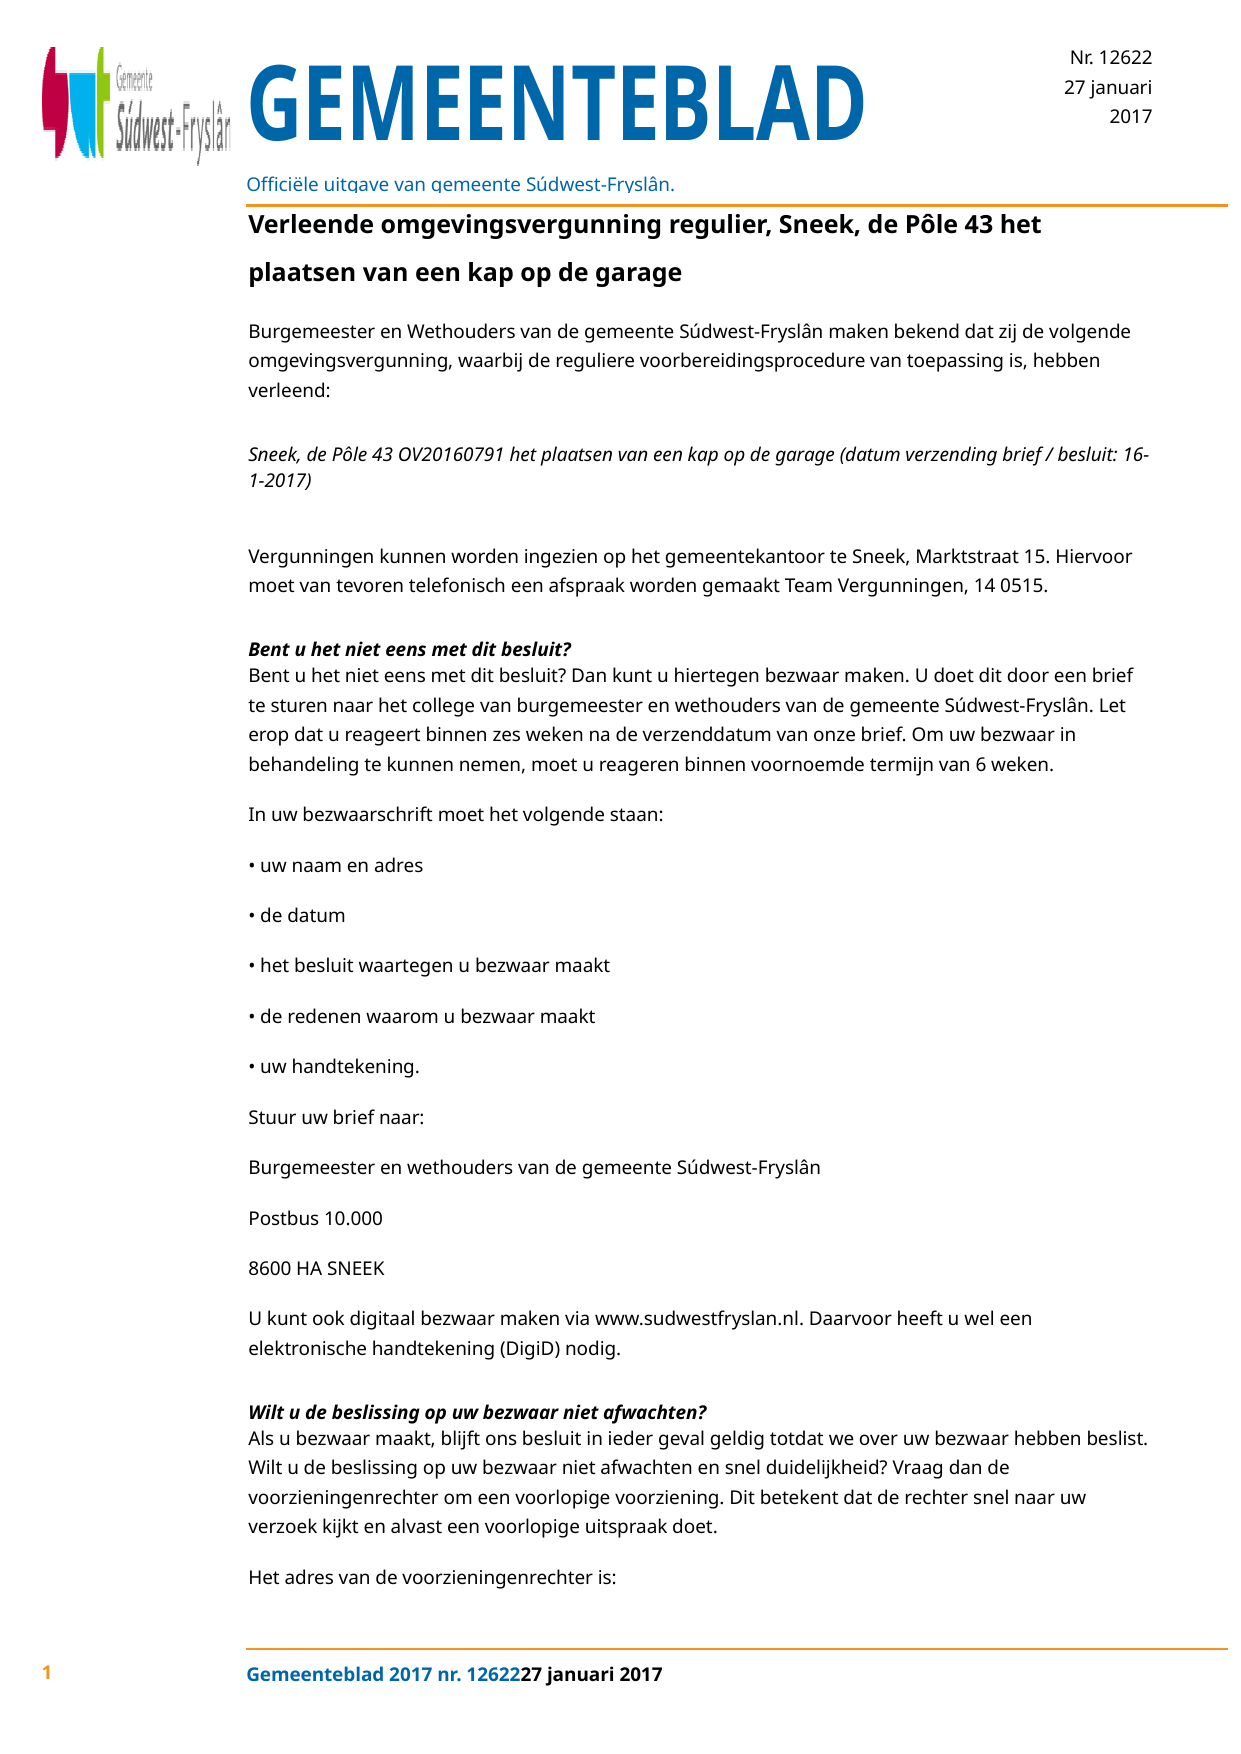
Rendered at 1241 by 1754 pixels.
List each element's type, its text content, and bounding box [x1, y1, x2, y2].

text U kunt ook digitaal bezwaar maken via www.sudwestfryslan.nl. Daarvoor heeft u wel een elektronische handtekening (DigiD) nodig. [248, 1306, 1152, 1361]
text Burgemeester en Wethouders van de gemeente Súdwest-Fryslân maken bekend dat zij de volgende omgevingsvergunning, waarbij de reguliere voorbereidingsprocedure van toepassing is, hebben verleend: [248, 318, 1152, 403]
text Vergunningen kunnen worden ingezien op het gemeentekantoor te Sneek, Marktstraat 15. Hiervoor moet van tevoren telefonisch een afspraak worden gemaakt Team Vergunningen, 14 0515. [248, 543, 1152, 598]
text • de redenen waarom u bezwaar maakt [248, 1003, 1152, 1029]
text Stuur uw brief naar: [248, 1104, 1152, 1129]
text • uw handtekening. [248, 1053, 1152, 1079]
text Sneek, de Pôle 43 OV20160791 het plaatsen van een kap op de garage (datum verzending brief / besluit: 16-1-2017) [248, 441, 1152, 492]
text • uw naam en adres [248, 852, 1152, 877]
text Verleende omgevingsvergunning regulier, Sneek, de Pôle 43 het plaatsen van een kap op de garage [248, 207, 1152, 288]
text • het besluit waartegen u bezwaar maakt [248, 953, 1152, 978]
text Postbus 10.000 [248, 1205, 1152, 1230]
text Wilt u de beslissing op uw bezwaar niet afwachten? [248, 1399, 1152, 1425]
text Bent u het niet eens met dit besluit? Dan kunt u hiertegen bezwaar maken. U doet dit door een brief te sturen naar het college van burgemeester en wethouders van de gemeente Súdwest-Fryslân. Let erop dat u reageert binnen zes weken na de verzenddatum van onze brief. Om uw bezwaar in behandeling te kunnen nemen, moet u reageren binnen voornoemde termijn van 6 weken. [248, 662, 1152, 777]
text Het adres van de voorzieningenrechter is: [248, 1564, 1152, 1590]
text 8600 HA SNEEK [248, 1255, 1152, 1281]
text Als u bezwaar maakt, blijft ons besluit in ieder geval geldig totdat we over uw bezwaar hebben beslist. Wilt u de beslissing op uw bezwaar niet afwachten en snel duidelijkheid? Vraag dan de voorzieningenrechter om een voorlopige voorziening. Dit betekent dat de rechter snel naar uw verzoek kijkt en alvast een voorlopige uitspraak doet. [248, 1425, 1152, 1539]
text Burgemeester en wethouders van de gemeente Súdwest-Fryslân [248, 1154, 1152, 1180]
text • de datum [248, 902, 1152, 928]
text Bent u het niet eens met dit besluit? [248, 636, 1152, 662]
text In uw bezwaarschrift moet het volgende staan: [248, 801, 1152, 827]
picture [41, 47, 231, 172]
